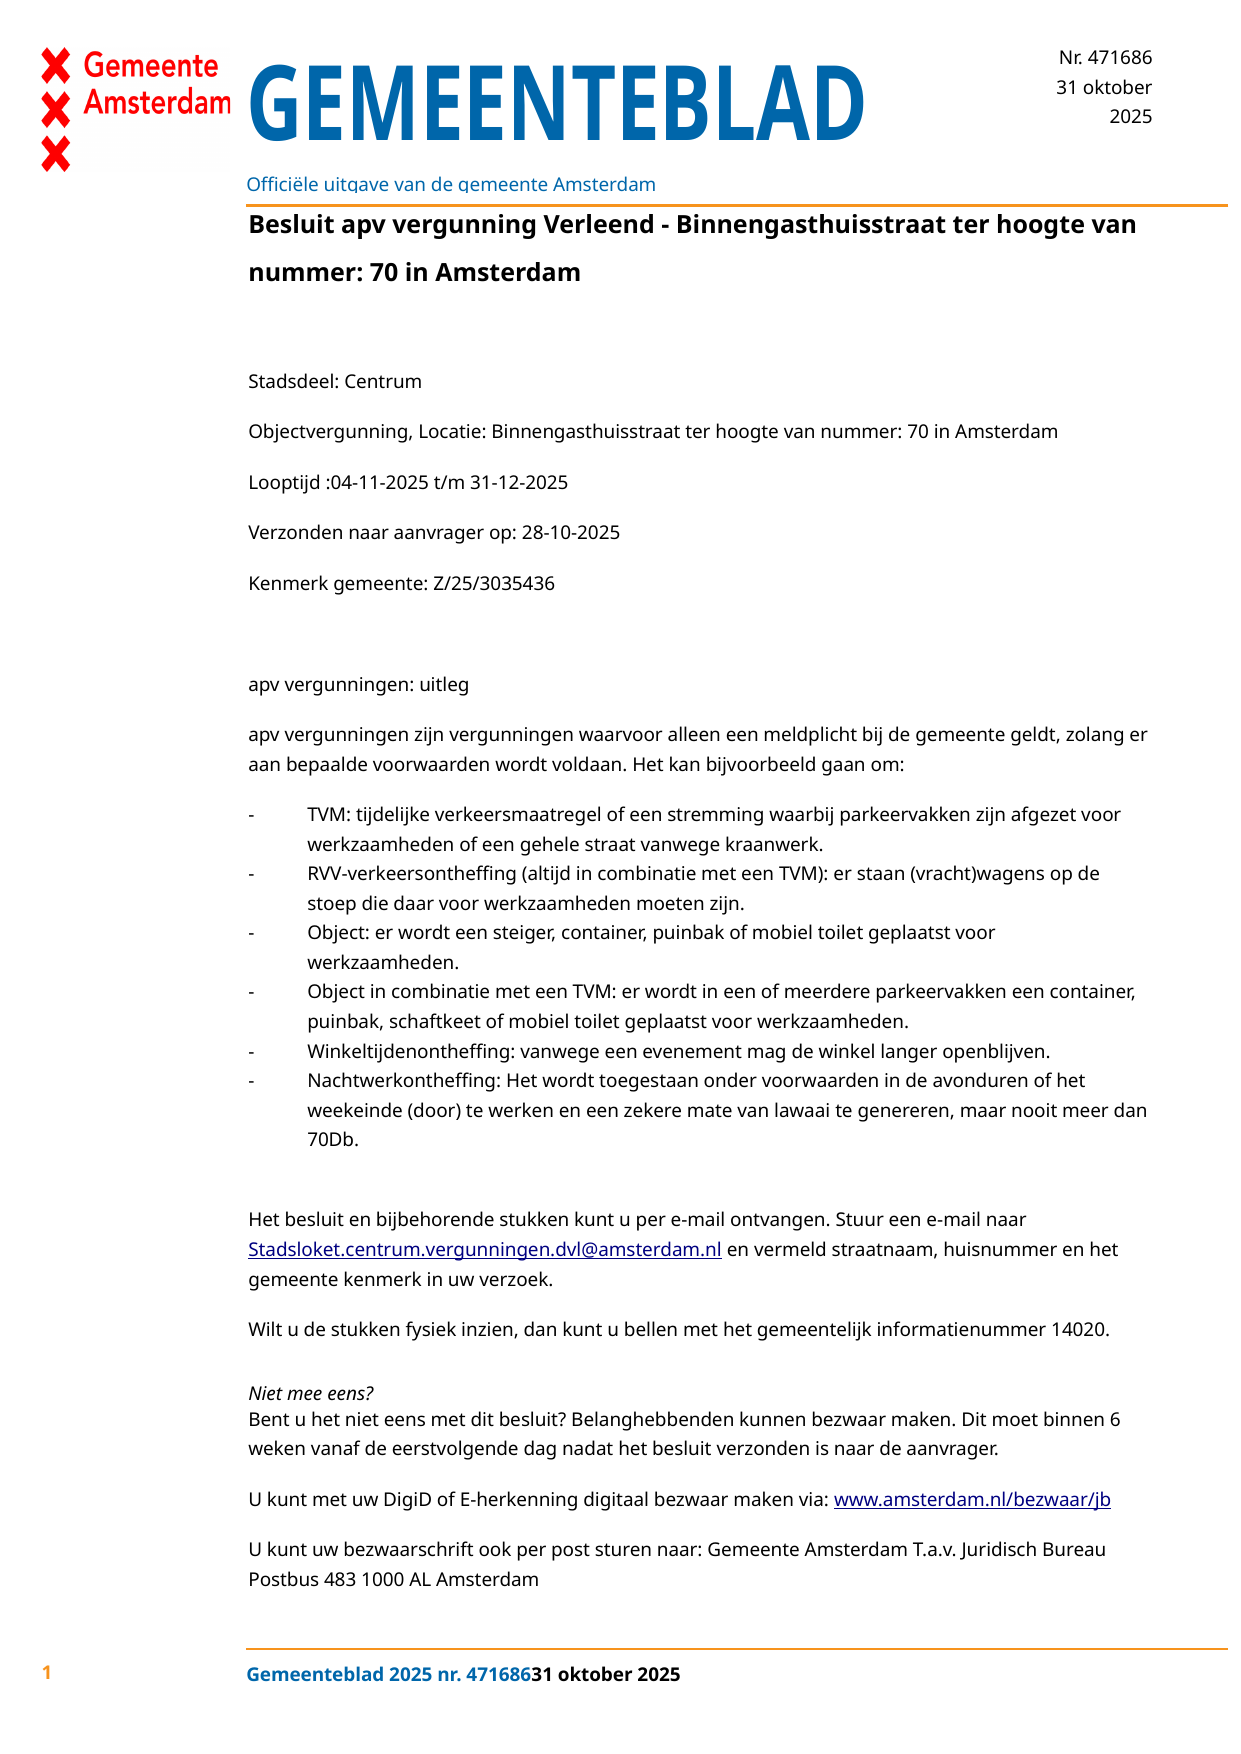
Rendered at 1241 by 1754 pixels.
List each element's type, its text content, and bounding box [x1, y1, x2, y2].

text Kenmerk gemeente: Z/25/3035436 [248, 570, 1152, 596]
list Object: er wordt een steiger, container, puinbak of mobiel toilet geplaatst voor werkzaamheden. [248, 919, 1152, 975]
text U kunt met uw DigiD of E-herkenning digitaal bezwaar maken via: www.amsterdam.nl/bezwaar/jb [248, 1486, 1152, 1512]
list TVM: tijdelijke verkeersmaatregel of een stremming waarbij parkeervakken zijn afgezet voor werkzaamheden of een gehele straat vanwege kraanwerk. [248, 801, 1152, 857]
list Object in combinatie met een TVM: er wordt in een of meerdere parkeervakken een container, puinbak, schaftkeet of mobiel toilet geplaatst voor werkzaamheden. [248, 979, 1152, 1034]
text Wilt u de stukken fysiek inzien, dan kunt u bellen met het gemeentelijk informatienummer 14020. [248, 1316, 1152, 1342]
text Niet mee eens? [248, 1380, 1152, 1406]
list Winkeltijdenontheffing: vanwege een evenement mag de winkel langer openblijven. [248, 1038, 1152, 1064]
text Besluit apv vergunning Verleend - Binnengasthuisstraat ter hoogte van nummer: 70 in Amsterdam [248, 207, 1152, 288]
list RVV-verkeersontheffing (altijd in combinatie met een TVM): er staan (vracht)wagens op de stoep die daar voor werkzaamheden moeten zijn. [248, 860, 1152, 916]
text U kunt uw bezwaarschrift ook per post sturen naar: Gemeente Amsterdam T.a.v. Juridisch Bureau Postbus 483 1000 AL Amsterdam [248, 1536, 1152, 1592]
list Nachtwerkontheffing: Het wordt toegestaan onder voorwaarden in de avonduren of het weekeinde (door) te werken en een zekere mate van lawaai te genereren, maar nooit meer dan 70Db. [248, 1067, 1152, 1152]
text Stadsdeel: Centrum [248, 368, 1152, 394]
picture [41, 47, 231, 172]
text Verzonden naar aanvrager op: 28-10-2025 [248, 519, 1152, 545]
text apv vergunningen: uitleg [248, 671, 1152, 697]
text Objectvergunning, Locatie: Binnengasthuisstraat ter hoogte van nummer: 70 in Amsterdam [248, 419, 1152, 444]
text Looptijd :04-11-2025 t/m 31-12-2025 [248, 469, 1152, 495]
text Bent u het niet eens met dit besluit? Belanghebbenden kunnen bezwaar maken. Dit moet binnen 6 weken vanaf de eerstvolgende dag nadat het besluit verzonden is naar de aanvrager. [248, 1406, 1152, 1461]
text Het besluit en bijbehorende stukken kunt u per e-mail ontvangen. Stuur een e-mail naar Stadsloket.centrum.vergunningen.dvl@amsterdam.nl en vermeld straatnaam, huisnummer en het gemeente kenmerk in uw verzoek. [248, 1207, 1152, 1292]
text apv vergunningen zijn vergunningen waarvoor alleen een meldplicht bij de gemeente geldt, zolang er aan bepaalde voorwaarden wordt voldaan. Het kan bijvoorbeeld gaan om: [248, 721, 1152, 777]
